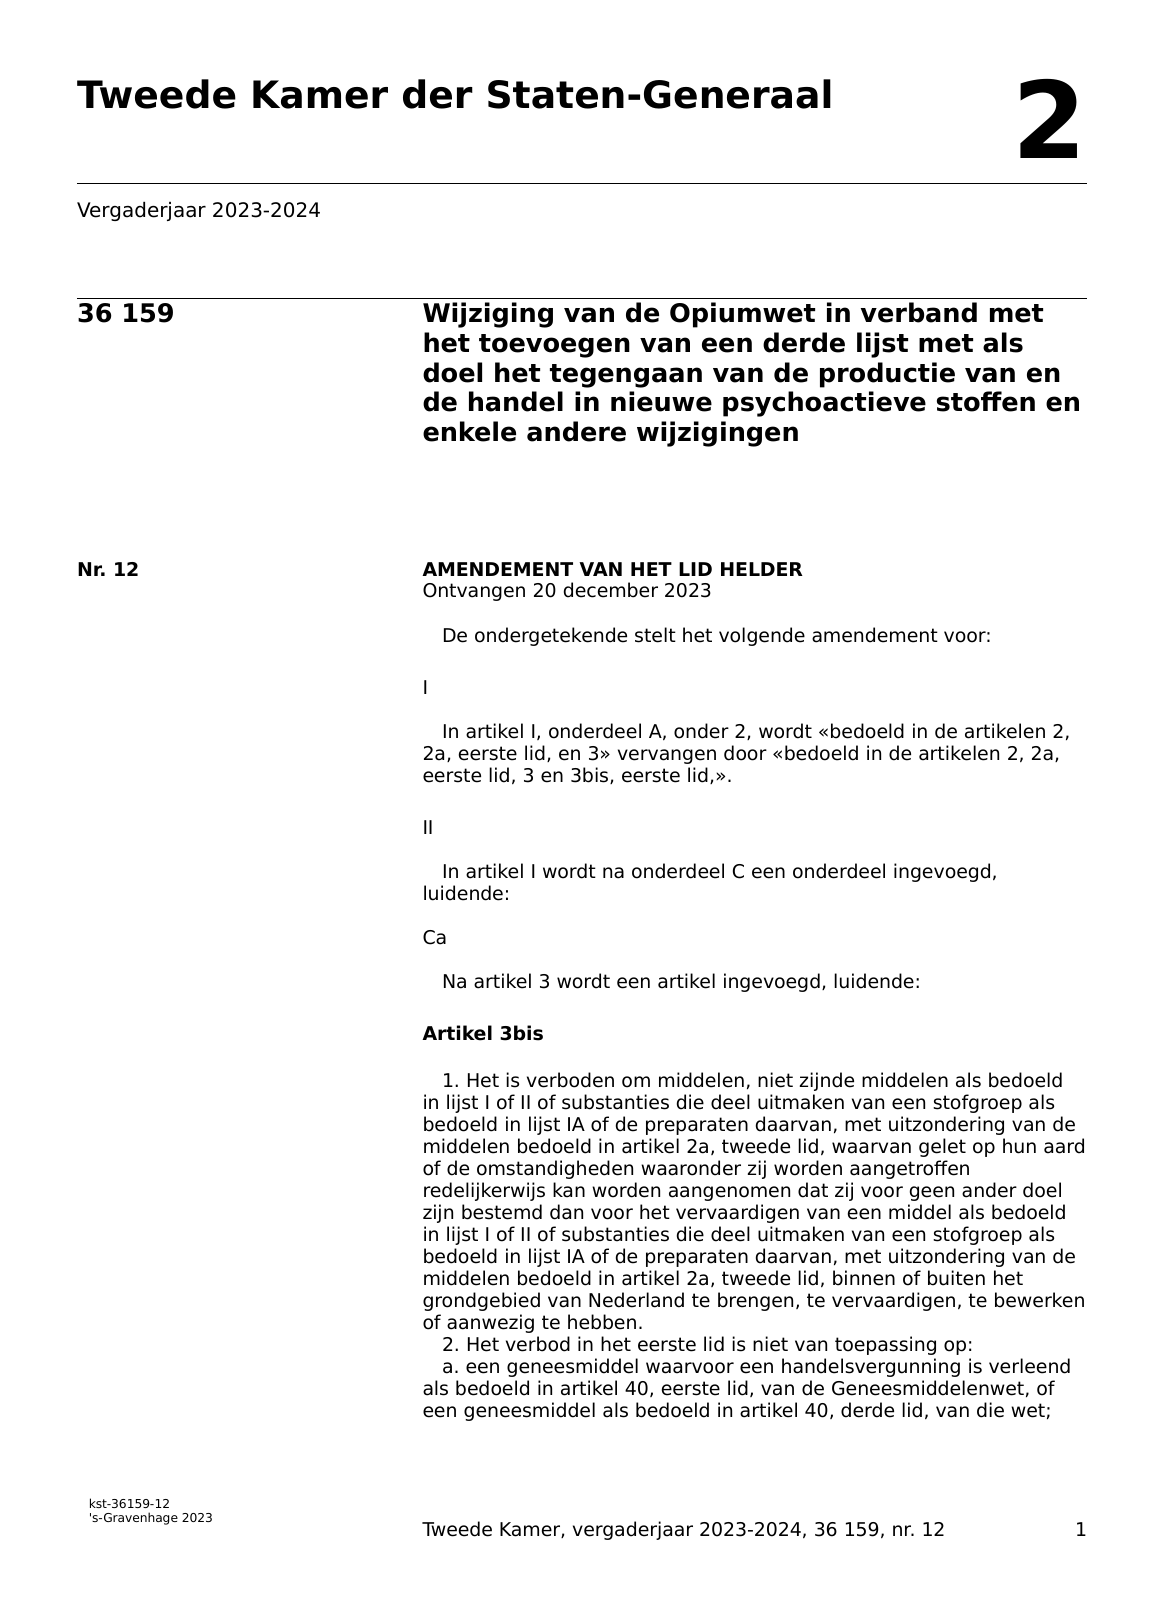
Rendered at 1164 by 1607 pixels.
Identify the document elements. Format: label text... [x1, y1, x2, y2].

subtitle 36 159 Wijziging van de Opiumwet in verband met het toevoegen van een derde lijst met als doel het tegengaan van de productie van en de handel in nieuwe psychoactieve stoffen en enkele andere wijzigingen [77, 299, 1087, 447]
text a. een geneesmiddel waarvoor een handelsvergunning is verleend als bedoeld in artikel 40, eerste lid, van de Geneesmiddelenwet, of een geneesmiddel als bedoeld in artikel 40, derde lid, van die wet; [422, 1356, 1087, 1422]
text In artikel I wordt na onderdeel C een onderdeel ingevoegd, luidende: [422, 861, 1087, 905]
text kst-36159-12 [88, 1497, 323, 1511]
text 1. Het is verboden om middelen, niet zijnde middelen als bedoeld in lijst I of II of substanties die deel uitmaken van een stofgroep als bedoeld in lijst IA of de preparaten daarvan, met uitzondering van de middelen bedoeld in artikel 2a, tweede lid, waarvan gelet op hun aard of de omstandigheden waaronder zij worden aangetroffen redelijkerwijs kan worden aangenomen dat zij voor geen ander doel zijn bestemd dan voor het vervaardigen van een middel als bedoeld in lijst I of II of substanties die deel uitmaken van een stofgroep als bedoeld in lijst IA of de preparaten daarvan, met uitzondering van de middelen bedoeld in artikel 2a, tweede lid, binnen of buiten het grondgebied van Nederland te brengen, te vervaardigen, te bewerken of aanwezig te hebben. [422, 1070, 1087, 1334]
text 's-Gravenhage 2023 [88, 1511, 323, 1525]
text De ondergetekende stelt het volgende amendement voor: [422, 624, 1087, 647]
subtitle Nr. 12 AMENDEMENT VAN HET LID HELDER [77, 558, 1087, 580]
table_header Tweede Kamer der Staten-Generaal [77, 59, 886, 183]
subtitle I [422, 677, 1087, 698]
text In artikel I, onderdeel A, onder 2, wordt «bedoeld in de artikelen 2, 2a, eerste lid, en 3» vervangen door «bedoeld in de artikelen 2, 2a, eerste lid, 3 en 3bis, eerste lid,». [422, 721, 1087, 787]
subtitle II [422, 817, 1087, 839]
text Ontvangen 20 december 2023 [422, 580, 1087, 602]
table_cell Vergaderjaar 2023-2024 [77, 184, 1087, 298]
subtitle Artikel 3bis [422, 1023, 1087, 1045]
text Ca [422, 927, 1087, 949]
text 2. Het verbod in het eerste lid is niet van toepassing op: [422, 1334, 1087, 1356]
table_header 2 [886, 59, 1087, 183]
text Na artikel 3 wordt een artikel ingevoegd, luidende: [422, 971, 1087, 993]
